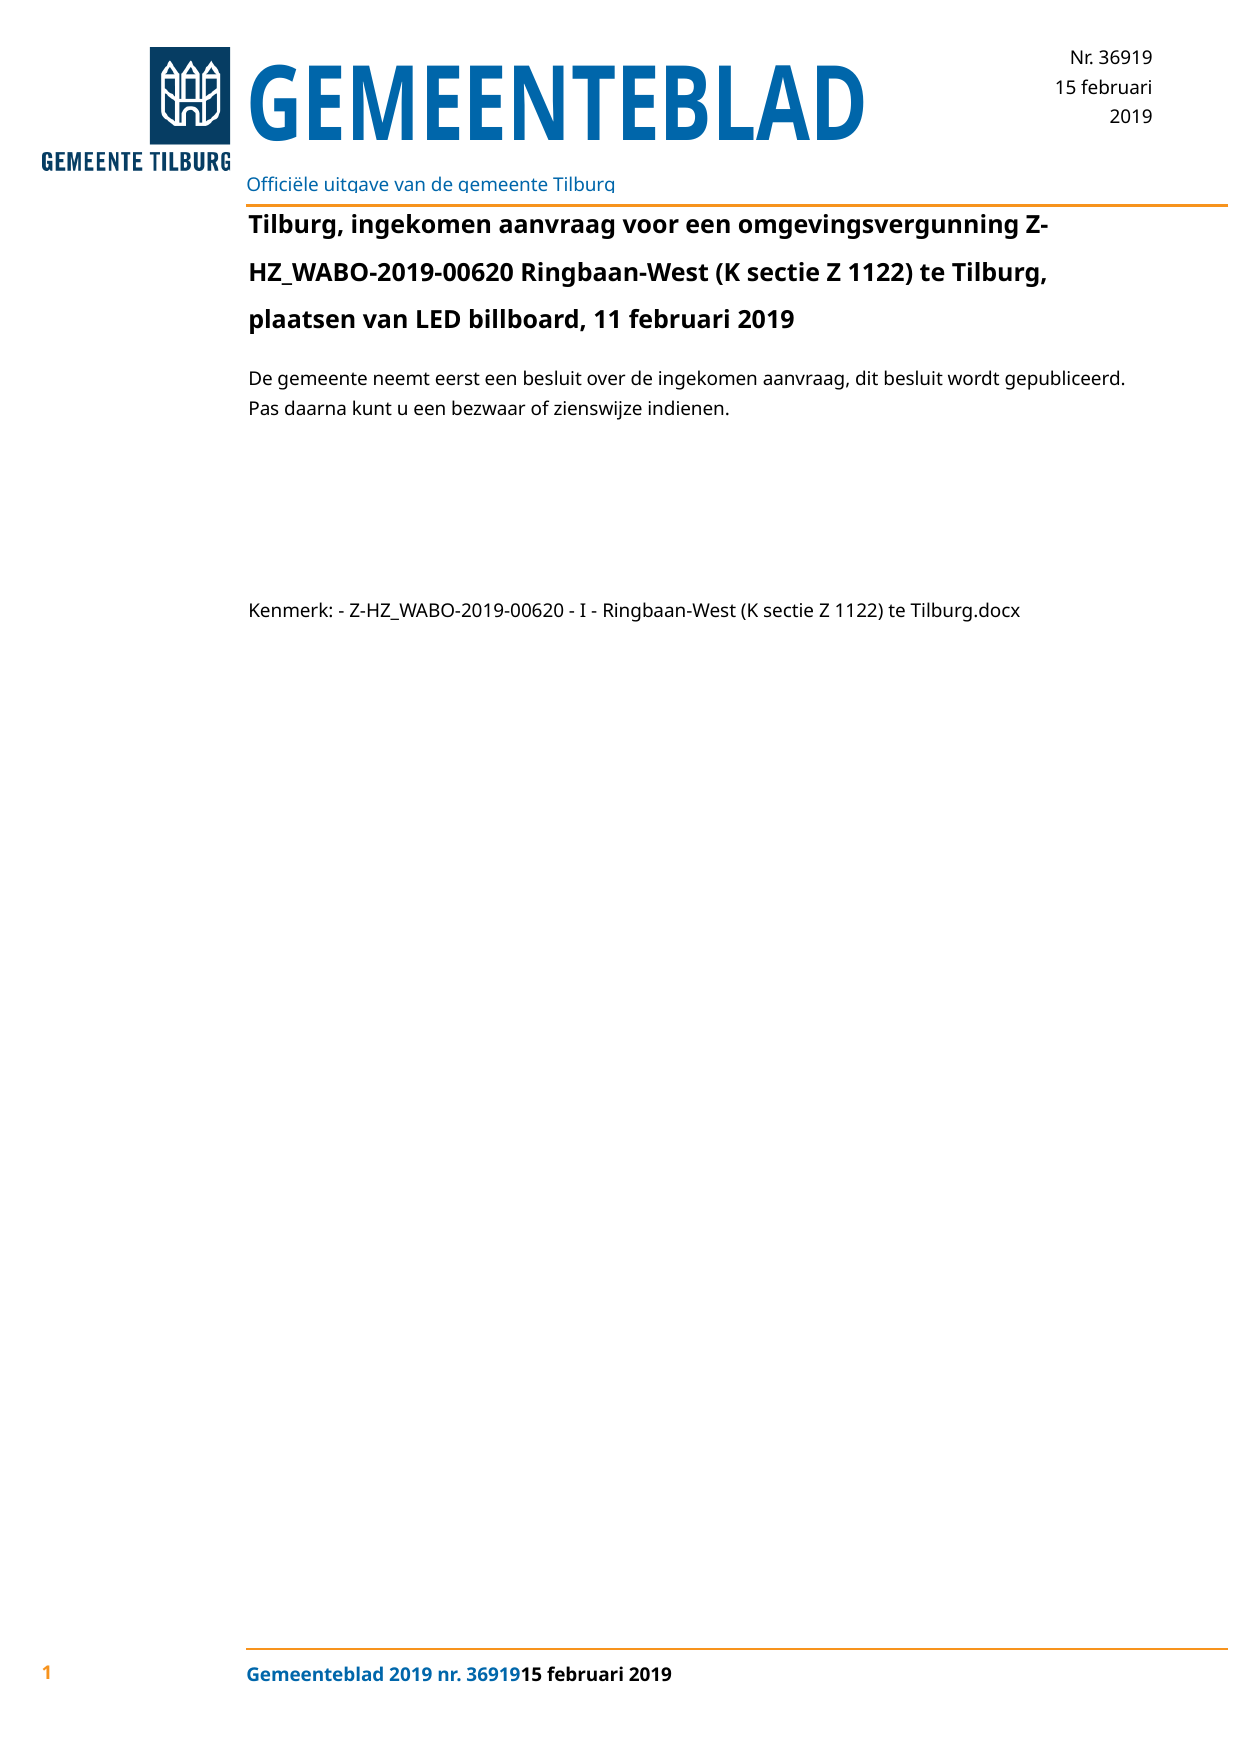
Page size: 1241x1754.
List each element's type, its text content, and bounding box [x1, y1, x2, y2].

text Tilburg, ingekomen aanvraag voor een omgevingsvergunning Z-HZ_WABO-2019-00620 Ringbaan-West (K sectie Z 1122) te Tilburg, plaatsen van LED billboard, 11 februari 2019 [248, 207, 1152, 336]
text De gemeente neemt eerst een besluit over de ingekomen aanvraag, dit besluit wordt gepubliceerd. Pas daarna kunt u een bezwaar of zienswijze indienen. [248, 366, 1152, 421]
text Kenmerk: - Z-HZ_WABO-2019-00620 - I - Ringbaan-West (K sectie Z 1122) te Tilburg.docx [248, 597, 1152, 622]
picture [41, 47, 231, 172]
